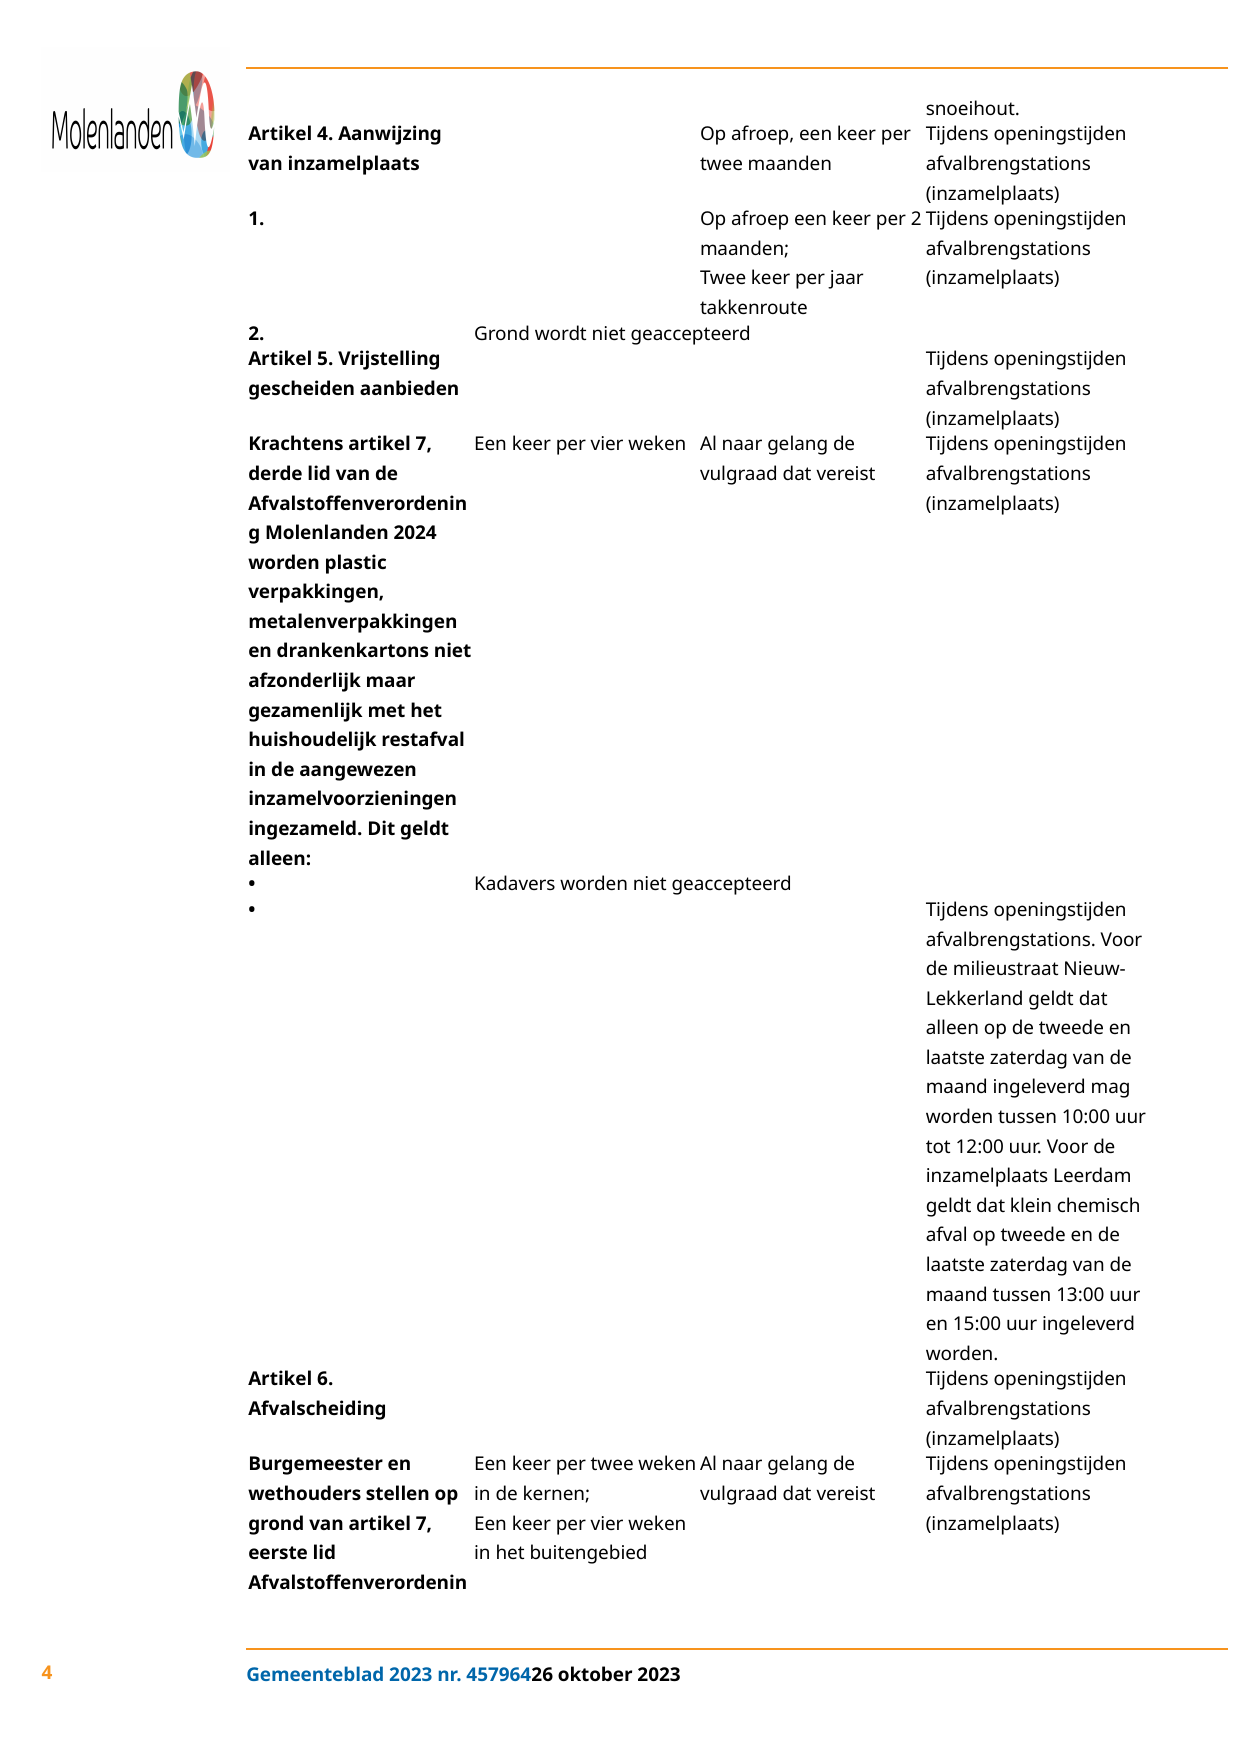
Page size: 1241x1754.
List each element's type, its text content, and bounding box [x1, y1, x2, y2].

table_cell [474, 205, 700, 320]
table_cell Al naar gelang de vulgraad dat vereist [700, 1451, 926, 1594]
table_cell Artikel 5. Vrijstelling gescheiden aanbieden [248, 346, 474, 431]
table_cell Artikel 4. Aanwijzing van inzamelplaats [248, 121, 474, 205]
table_cell 2. [248, 320, 474, 346]
table_cell • [248, 896, 474, 1366]
table_cell Tijdens openingstijden afvalbrengstations (inzamelplaats) [926, 1366, 1152, 1451]
table_cell Kadavers worden niet geaccepteerd [474, 870, 1152, 896]
table_cell [248, 95, 474, 121]
table_cell Al naar gelang de vulgraad dat vereist [700, 431, 926, 870]
table_cell [474, 121, 700, 205]
table_cell Artikel 6. Afvalscheiding [248, 1366, 474, 1451]
table_cell Tijdens openingstijden afvalbrengstations (inzamelplaats) [926, 121, 1152, 205]
table_cell [474, 1366, 700, 1451]
table_cell [474, 95, 700, 121]
table_cell snoeihout. [926, 95, 1152, 121]
table_cell Grond wordt niet geaccepteerd [474, 320, 1152, 346]
table_cell [700, 346, 926, 431]
table_cell Tijdens openingstijden afvalbrengstations (inzamelplaats) [926, 1451, 1152, 1594]
table_cell Een keer per vier weken [474, 431, 700, 870]
table_cell [700, 95, 926, 121]
table_cell Tijdens openingstijden afvalbrengstations (inzamelplaats) [926, 431, 1152, 870]
table_cell 1. [248, 205, 474, 320]
table_cell Burgemeester en wethouders stellen op grond van artikel 7, eerste lid Afvalstoffenverordenin [248, 1451, 474, 1594]
table_cell Krachtens artikel 7, derde lid van de Afvalstoffenverordening Molenlanden 2024 worden plastic verpakkingen, metalenverpakkingen en drankenkartons niet afzonderlijk maar gezamenlijk met het huishoudelijk restafval in de aangewezen inzamelvoorzieningen ingezameld. Dit geldt alleen: [248, 431, 474, 870]
table_cell Een keer per twee weken in de kernen; Een keer per vier weken in het buitengebied [474, 1451, 700, 1594]
picture [41, 47, 231, 172]
table_cell Tijdens openingstijden afvalbrengstations. Voor de milieustraat Nieuw-Lekkerland geldt dat alleen op de tweede en laatste zaterdag van de maand ingeleverd mag worden tussen 10:00 uur tot 12:00 uur. Voor de inzamelplaats Leerdam geldt dat klein chemisch afval op tweede en de laatste zaterdag van de maand tussen 13:00 uur en 15:00 uur ingeleverd worden. [926, 896, 1152, 1366]
table_cell [700, 1366, 926, 1451]
table_cell Op afroep, een keer per twee maanden [700, 121, 926, 205]
table_cell Tijdens openingstijden afvalbrengstations (inzamelplaats) [926, 205, 1152, 320]
table_cell [700, 896, 926, 1366]
table_cell [474, 896, 700, 1366]
table_cell • [248, 870, 474, 896]
table_cell Op afroep een keer per 2 maanden; Twee keer per jaar takkenroute [700, 205, 926, 320]
table_cell [474, 346, 700, 431]
table_cell Tijdens openingstijden afvalbrengstations (inzamelplaats) [926, 346, 1152, 431]
